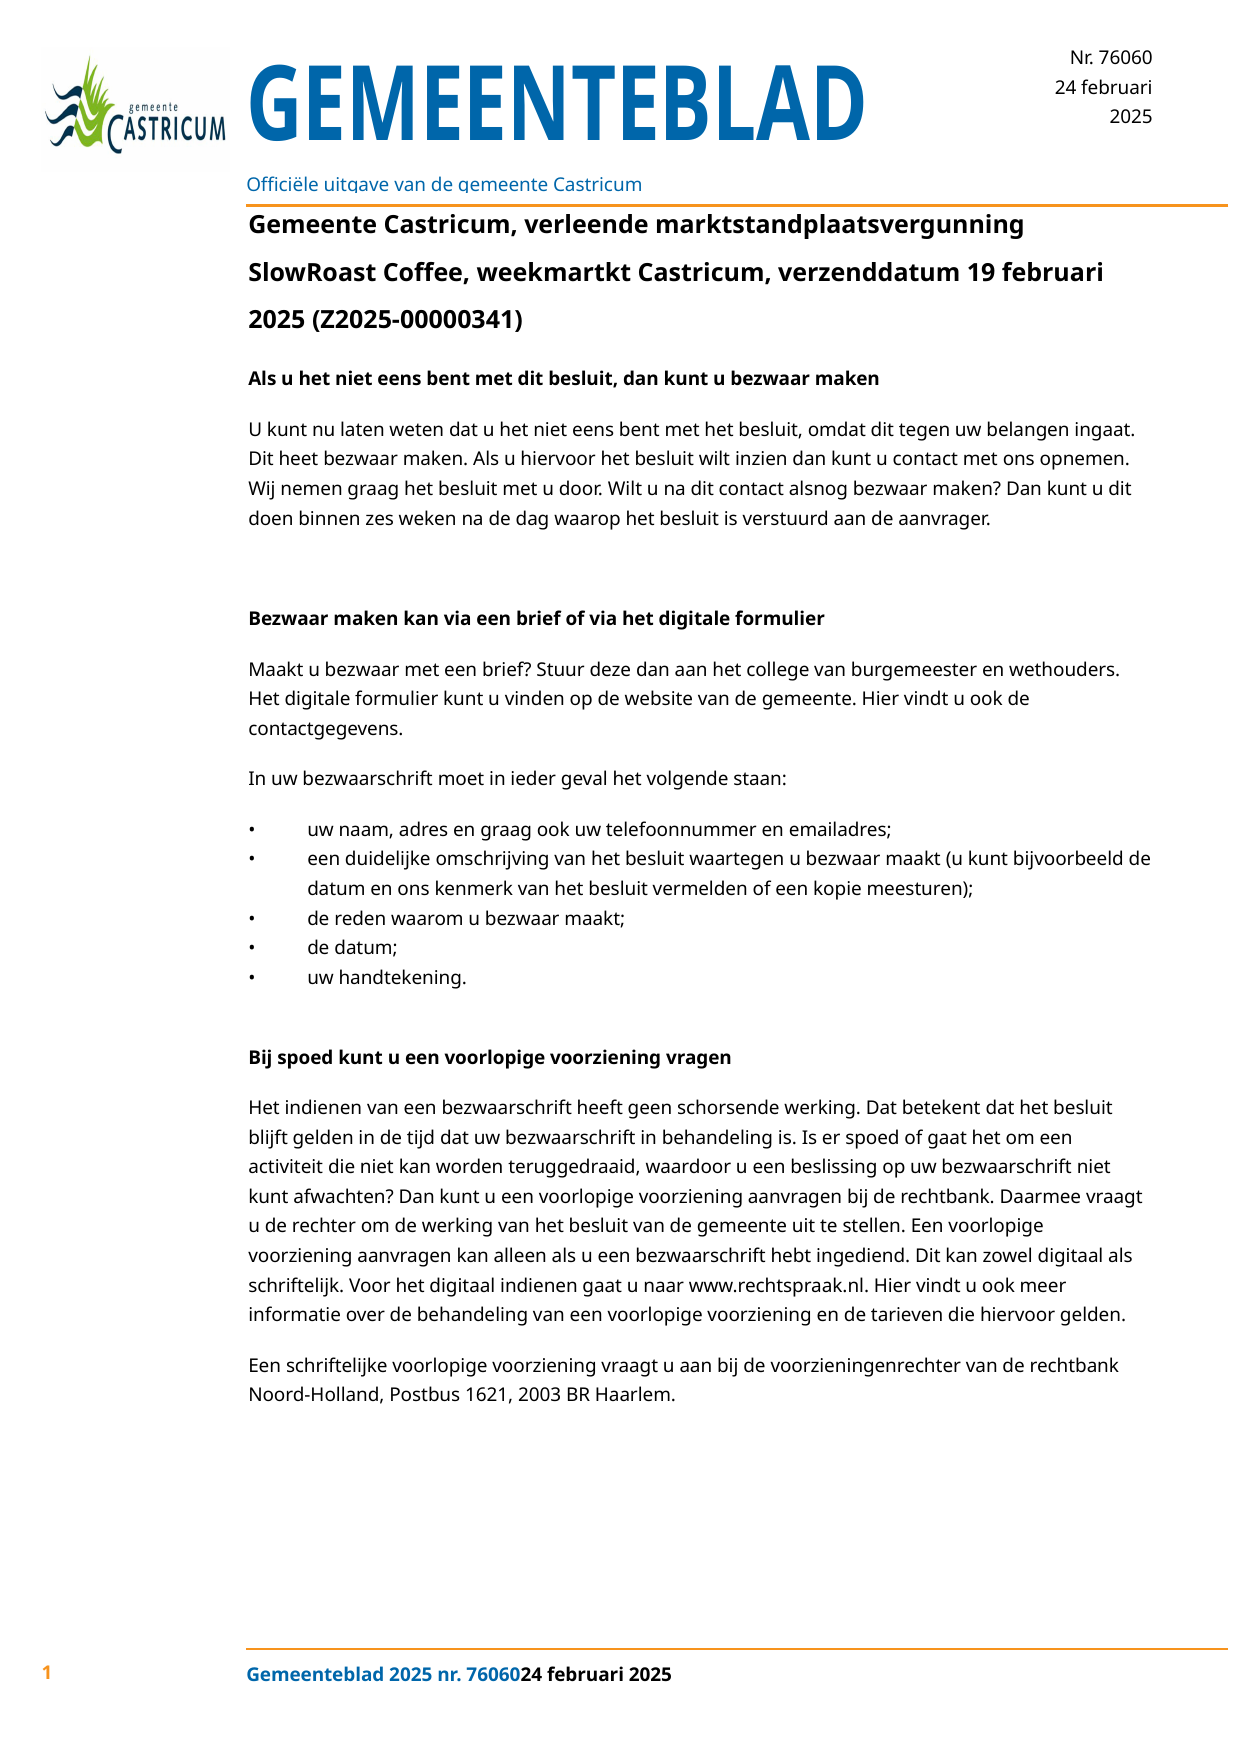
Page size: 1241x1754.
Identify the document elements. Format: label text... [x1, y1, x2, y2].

text Bij spoed kunt u een voorlopige voorziening vragen [248, 1044, 1152, 1069]
text Een schriftelijke voorlopige voorziening vraagt u aan bij de voorzieningenrechter van de rechtbank Noord-Holland, Postbus 1621, 2003 BR Haarlem. [248, 1352, 1152, 1407]
text Als u het niet eens bent met dit besluit, dan kunt u bezwaar maken [248, 366, 1152, 391]
list uw handtekening. [248, 964, 1152, 989]
picture [41, 47, 231, 172]
list uw naam, adres en graag ook uw telefoonnummer en emailadres; [248, 816, 1152, 842]
text Het indienen van een bezwaarschrift heeft geen schorsende werking. Dat betekent dat het besluit blijft gelden in de tijd dat uw bezwaarschrift in behandeling is. Is er spoed of gaat het om een activiteit die niet kan worden teruggedraaid, waardoor u een beslissing op uw bezwaarschrift niet kunt afwachten? Dan kunt u een voorlopige voorziening aanvragen bij de rechtbank. Daarmee vraagt u de rechter om de werking van het besluit van de gemeente uit te stellen. Een voorlopige voorziening aanvragen kan alleen als u een bezwaarschrift hebt ingediend. Dit kan zowel digitaal als schriftelijk. Voor het digitaal indienen gaat u naar www.rechtspraak.nl. Hier vindt u ook meer informatie over de behandeling van een voorlopige voorziening en de tarieven die hiervoor gelden. [248, 1094, 1152, 1327]
text Bezwaar maken kan via een brief of via het digitale formulier [248, 606, 1152, 631]
text U kunt nu laten weten dat u het niet eens bent met het besluit, omdat dit tegen uw belangen ingaat. Dit heet bezwaar maken. Als u hiervoor het besluit wilt inzien dan kunt u contact met ons opnemen. Wij nemen graag het besluit met u door. Wilt u na dit contact alsnog bezwaar maken? Dan kunt u dit doen binnen zes weken na de dag waarop het besluit is verstuurd aan de aanvrager. [248, 416, 1152, 530]
list de reden waarom u bezwaar maakt; [248, 905, 1152, 930]
list de datum; [248, 934, 1152, 960]
text In uw bezwaarschrift moet in ieder geval het volgende staan: [248, 766, 1152, 791]
text Maakt u bezwaar met een brief? Stuur deze dan aan het college van burgemeester en wethouders. Het digitale formulier kunt u vinden op de website van de gemeente. Hier vindt u ook de contactgegevens. [248, 656, 1152, 741]
text Gemeente Castricum, verleende marktstandplaatsvergunning SlowRoast Coffee, weekmartkt Castricum, verzenddatum 19 februari 2025 (Z2025-00000341) [248, 207, 1152, 336]
list een duidelijke omschrijving van het besluit waartegen u bezwaar maakt (u kunt bijvoorbeeld de datum en ons kenmerk van het besluit vermelden of een kopie meesturen); [248, 846, 1152, 901]
